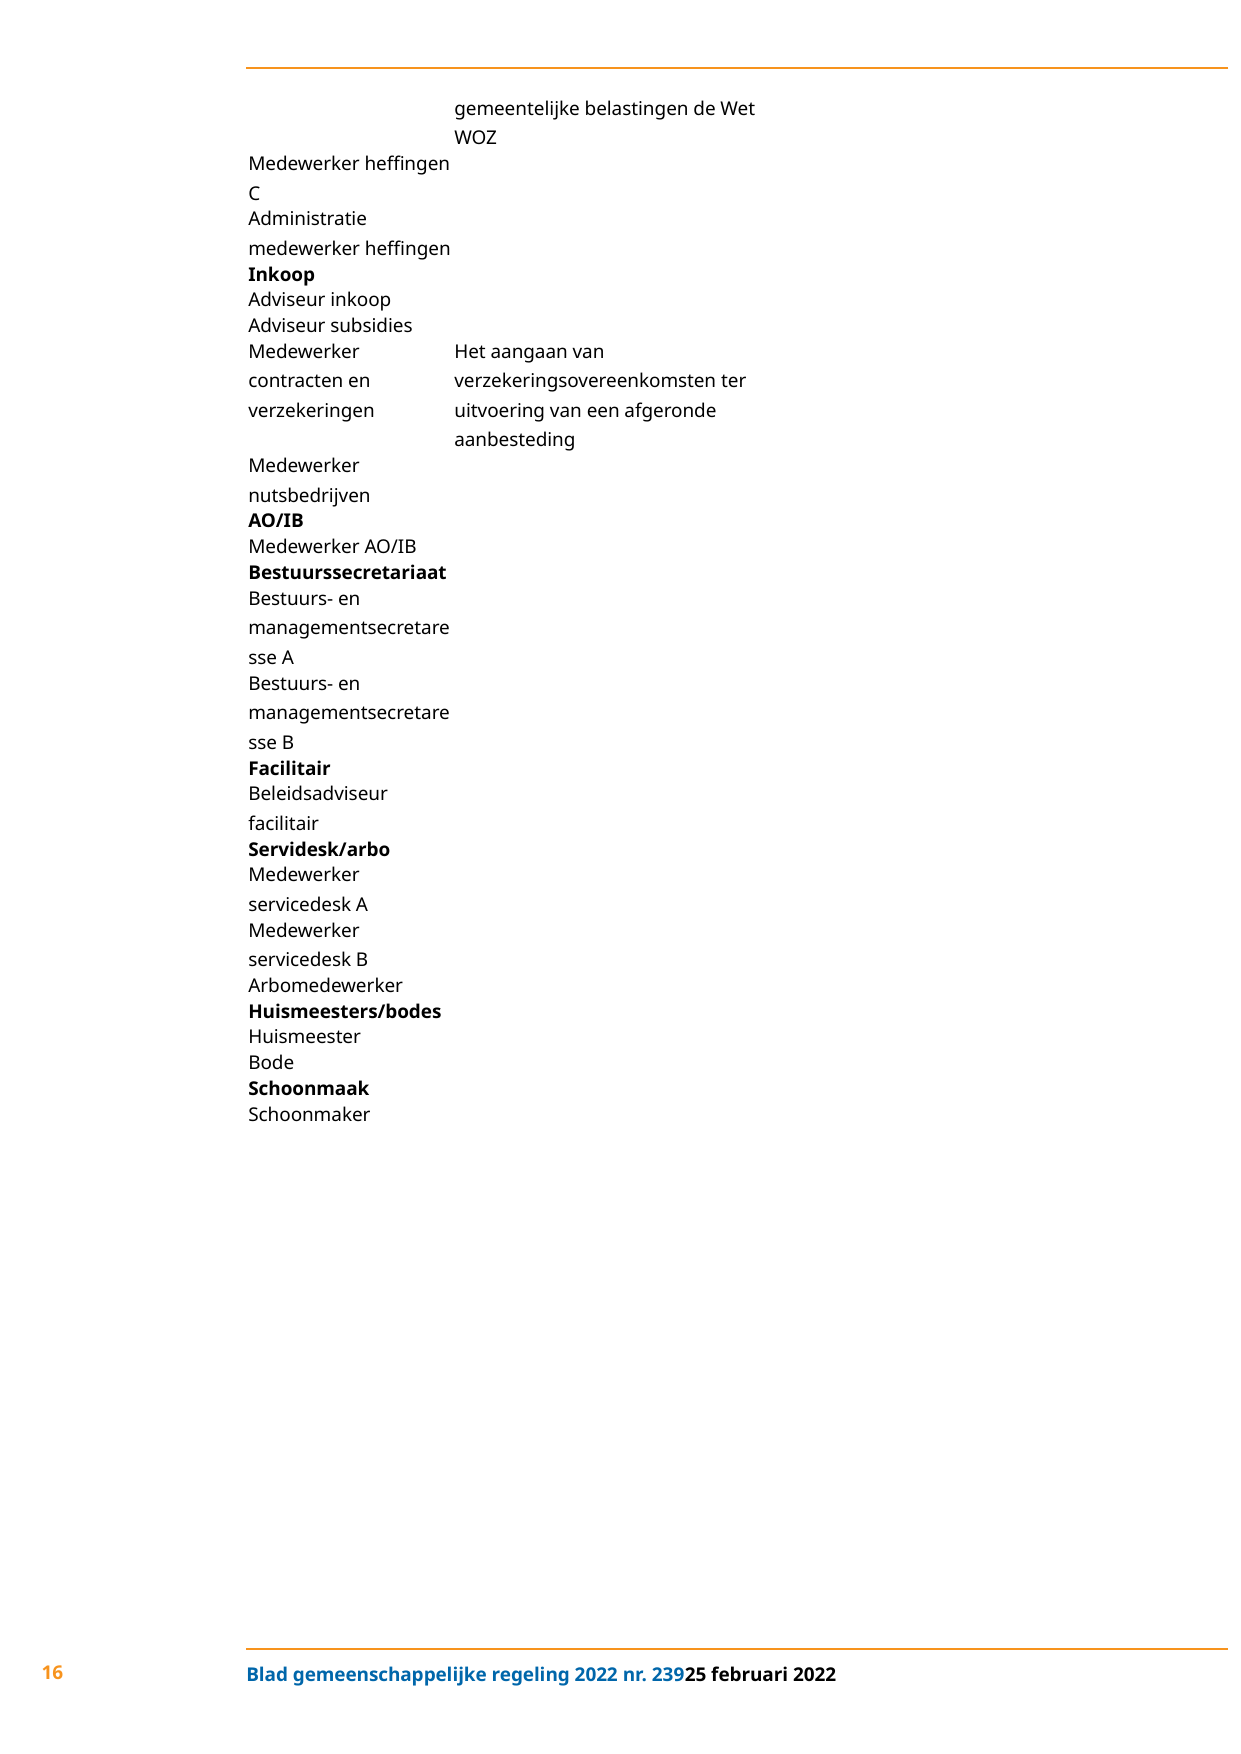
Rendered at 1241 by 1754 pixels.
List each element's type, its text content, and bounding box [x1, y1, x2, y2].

table_cell [954, 95, 1152, 150]
table_cell [454, 453, 771, 508]
table_cell [771, 780, 953, 836]
table_cell [454, 508, 771, 533]
table_cell [454, 998, 771, 1023]
table_cell [954, 150, 1152, 205]
table_cell Bode [248, 1049, 454, 1075]
table_cell [454, 534, 771, 559]
table_cell [771, 917, 953, 972]
table_cell [771, 559, 953, 585]
table_cell [954, 861, 1152, 917]
table_cell [771, 1049, 953, 1075]
table_cell [771, 998, 953, 1023]
table_cell [454, 1024, 771, 1049]
table_cell Bestuurssecretariaat [248, 559, 454, 585]
table_cell Medewerker nutsbedrijven [248, 453, 454, 508]
table_cell [771, 453, 953, 508]
table_cell Medewerker servicedesk A [248, 861, 454, 917]
table_cell [771, 755, 953, 780]
table_cell Medewerker contracten en verzekeringen [248, 338, 454, 452]
table_cell Huismeester [248, 1024, 454, 1049]
table_cell Medewerker heffingen C [248, 150, 454, 205]
table_cell [771, 1101, 953, 1126]
table_cell [954, 261, 1152, 286]
table_cell [771, 534, 953, 559]
table_cell [954, 338, 1152, 452]
table_cell [771, 338, 953, 452]
table_cell [771, 508, 953, 533]
table_cell Bestuurs- en managementsecretaresse B [248, 670, 454, 755]
table_cell [954, 1049, 1152, 1075]
table_cell [954, 205, 1152, 261]
table_cell [954, 755, 1152, 780]
picture [41, 47, 231, 172]
table_cell Medewerker servicedesk B [248, 917, 454, 972]
table_cell [954, 1075, 1152, 1101]
table_cell [771, 150, 953, 205]
table_cell [954, 780, 1152, 836]
table_cell Medewerker AO/IB [248, 534, 454, 559]
table_cell Bestuurs- en managementsecretaresse A [248, 585, 454, 670]
table_cell [454, 261, 771, 286]
table_cell [771, 1075, 953, 1101]
table_cell [771, 312, 953, 338]
table_cell [454, 205, 771, 261]
table_cell [454, 861, 771, 917]
table_cell [454, 150, 771, 205]
table_cell [771, 836, 953, 861]
table_cell [454, 755, 771, 780]
table_cell Administratie medewerker heffingen [248, 205, 454, 261]
table_cell Beleidsadviseur facilitair [248, 780, 454, 836]
table_cell [771, 1024, 953, 1049]
table_cell Schoonmaker [248, 1101, 454, 1126]
table_cell [771, 972, 953, 998]
table_cell [454, 836, 771, 861]
table_cell [954, 286, 1152, 312]
table_cell [954, 534, 1152, 559]
table_cell [454, 917, 771, 972]
table_cell [771, 670, 953, 755]
table_cell [454, 972, 771, 998]
table_cell [954, 972, 1152, 998]
table_cell Servidesk/arbo [248, 836, 454, 861]
table_cell [954, 453, 1152, 508]
table_cell Huismeesters/bodes [248, 998, 454, 1023]
table_cell [954, 585, 1152, 670]
table_cell AO/IB [248, 508, 454, 533]
table_cell [954, 508, 1152, 533]
table_cell [454, 585, 771, 670]
table_cell gemeentelijke belastingen de Wet WOZ [454, 95, 771, 150]
table_cell [454, 559, 771, 585]
table_cell [454, 670, 771, 755]
table_cell [954, 559, 1152, 585]
table_cell [771, 261, 953, 286]
table_cell [454, 1049, 771, 1075]
table_cell [454, 1101, 771, 1126]
table_cell [771, 585, 953, 670]
table_cell [771, 205, 953, 261]
table_cell [954, 670, 1152, 755]
table_cell Facilitair [248, 755, 454, 780]
table_cell Inkoop [248, 261, 454, 286]
table_cell Arbomedewerker [248, 972, 454, 998]
table_cell Adviseur inkoop [248, 286, 454, 312]
table_cell [954, 1024, 1152, 1049]
table_cell [954, 917, 1152, 972]
table_cell [454, 312, 771, 338]
table_cell Adviseur subsidies [248, 312, 454, 338]
table_cell [454, 780, 771, 836]
table_cell [771, 861, 953, 917]
table_cell Het aangaan van verzekeringsovereenkomsten ter uitvoering van een afgeronde aanbesteding [454, 338, 771, 452]
table_cell [771, 286, 953, 312]
table_cell [454, 286, 771, 312]
table_cell Schoonmaak [248, 1075, 454, 1101]
table_cell [954, 1101, 1152, 1126]
table_cell [454, 1075, 771, 1101]
table_cell [771, 95, 953, 150]
table_cell [954, 836, 1152, 861]
table_cell [248, 95, 454, 150]
table_cell [954, 312, 1152, 338]
table_cell [954, 998, 1152, 1023]
